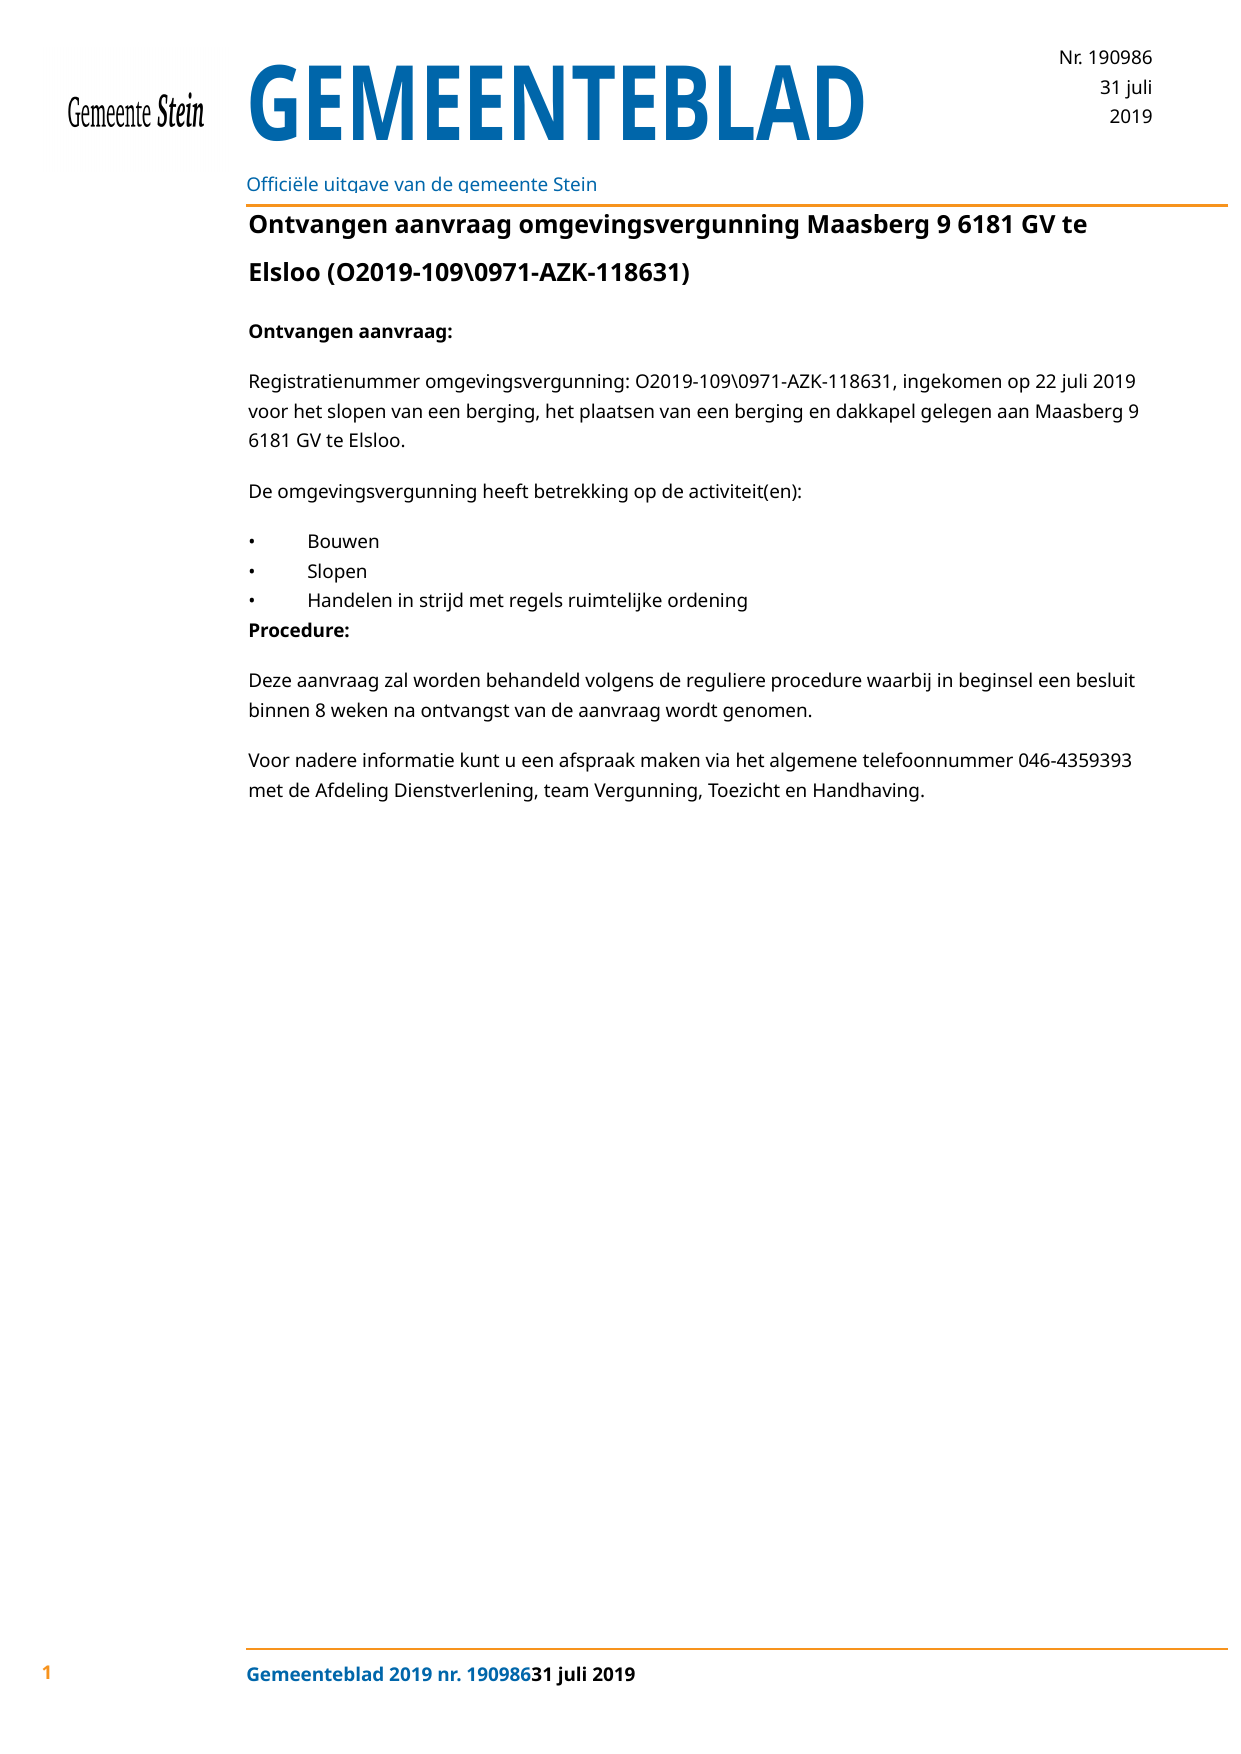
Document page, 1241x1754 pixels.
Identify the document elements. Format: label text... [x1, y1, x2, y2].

list Handelen in strijd met regels ruimtelijke ordening [248, 587, 1152, 613]
text Registratienummer omgevingsvergunning: O2019-109\0971-AZK-118631, ingekomen op 22 juli 2019 voor het slopen van een berging, het plaatsen van een berging en dakkapel gelegen aan Maasberg 9 6181 GV te Elsloo. [248, 368, 1152, 453]
text Ontvangen aanvraag omgevingsvergunning Maasberg 9 6181 GV te Elsloo (O2019-109\0971-AZK-118631) [248, 207, 1152, 288]
text Procedure: [248, 617, 1152, 643]
list Bouwen [248, 528, 1152, 554]
picture [41, 47, 231, 172]
list Slopen [248, 558, 1152, 584]
text De omgevingsvergunning heeft betrekking op de activiteit(en): [248, 478, 1152, 504]
text Ontvangen aanvraag: [248, 318, 1152, 344]
text Voor nadere informatie kunt u een afspraak maken via het algemene telefoonnummer 046-4359393 met de Afdeling Dienstverlening, team Vergunning, Toezicht en Handhaving. [248, 747, 1152, 803]
text Deze aanvraag zal worden behandeld volgens de reguliere procedure waarbij in beginsel een besluit binnen 8 weken na ontvangst van de aanvraag wordt genomen. [248, 667, 1152, 723]
